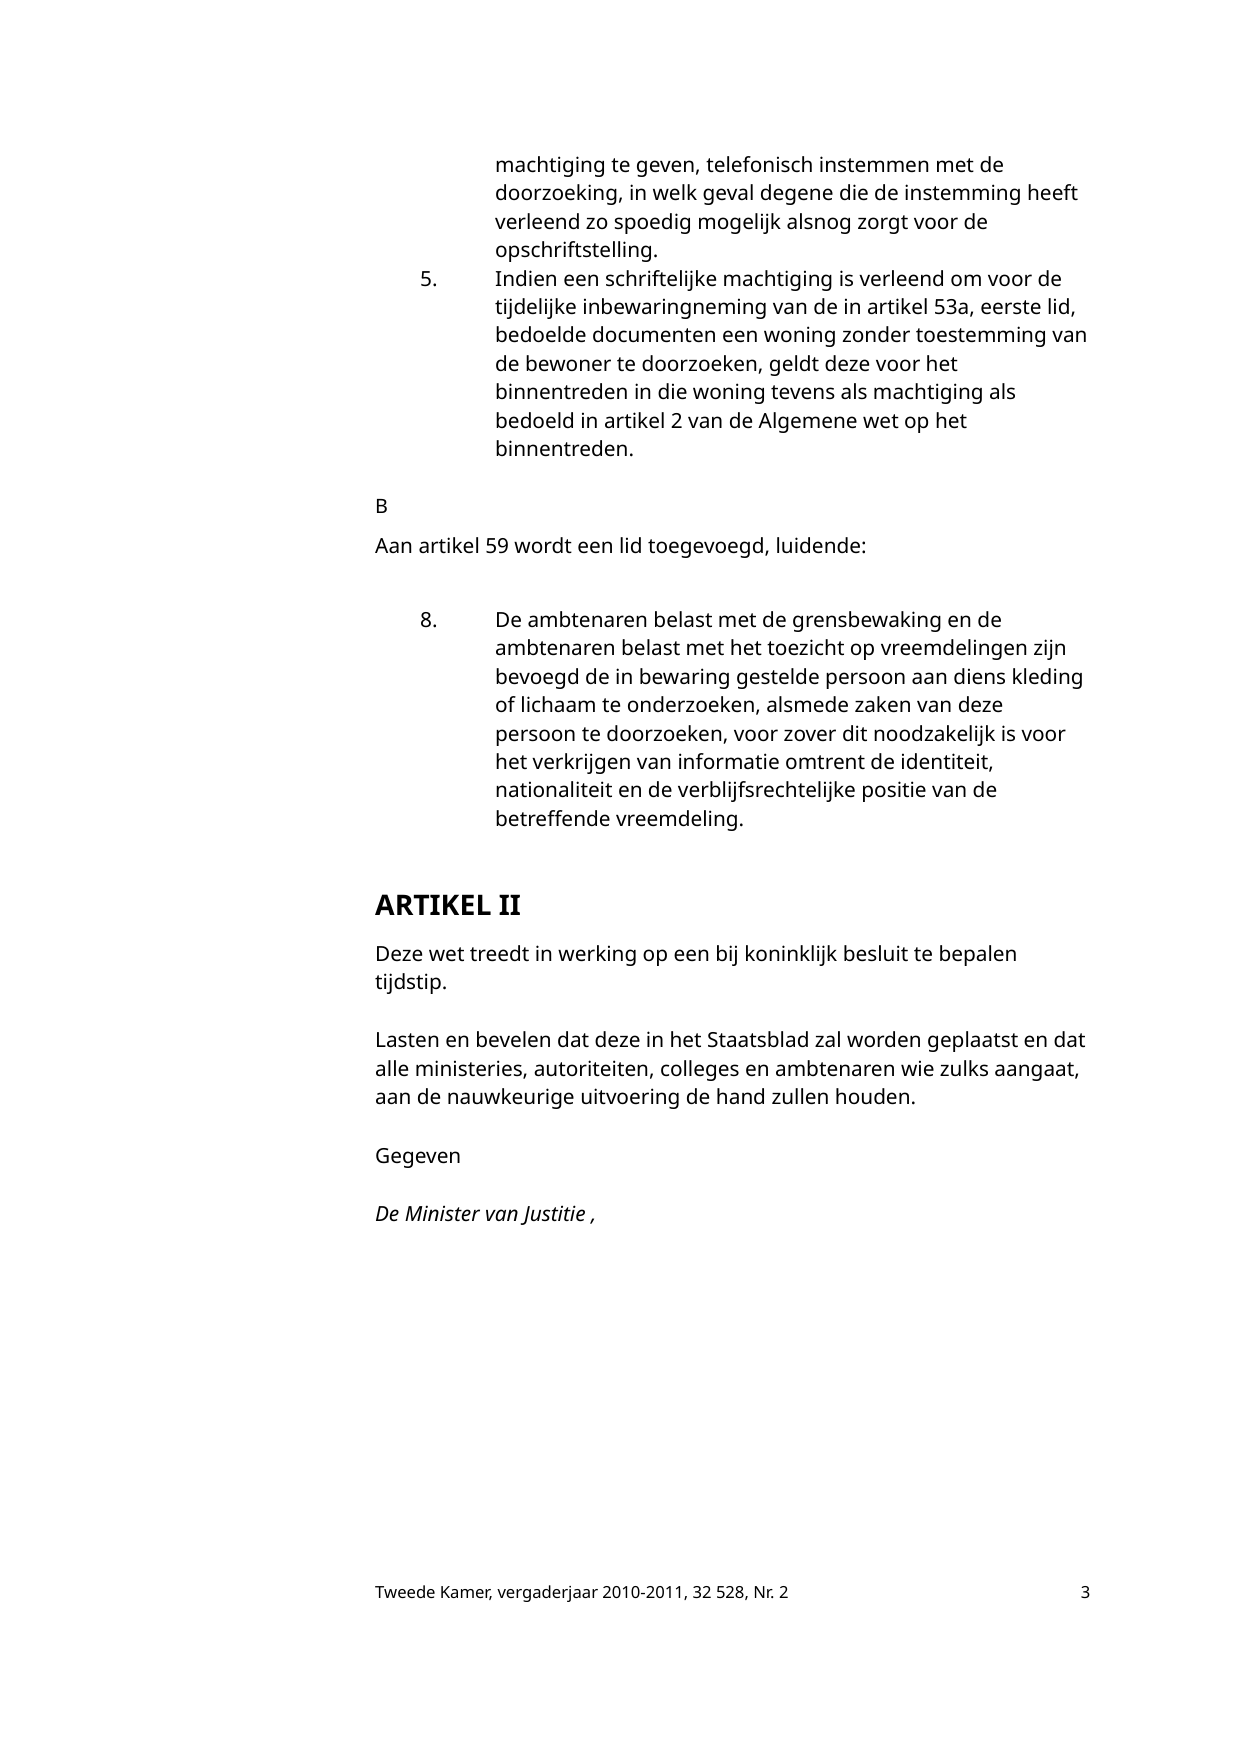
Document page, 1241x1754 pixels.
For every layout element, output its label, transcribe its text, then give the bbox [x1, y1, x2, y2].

text Lasten en bevelen dat deze in het Staatsblad zal worden geplaatst en dat alle ministeries, autoriteiten, colleges en ambtenaren wie zulks aangaat, aan de nauwkeurige uitvoering de hand zullen houden. [375, 1026, 1090, 1111]
text Gegeven [375, 1141, 1090, 1169]
text Aan artikel 59 wordt een lid toegevoegd, luidende: [375, 532, 1090, 560]
text De Minister van Justitie , [375, 1199, 1090, 1228]
text B [375, 493, 1090, 520]
subtitle ARTIKEL II [375, 885, 1090, 924]
text Deze wet treedt in werking op een bij koninklijk besluit te bepalen tijdstip. [375, 939, 1090, 996]
list Indien een schriftelijke machtiging is verleend om voor de tijdelijke inbewaringneming van de in artikel 53a, eerste lid, bedoelde documenten een woning zonder toestemming van de bewoner te doorzoeken, geldt deze voor het binnentreden in die woning tevens als machtiging als bedoeld in artikel 2 van de Algemene wet op het binnentreden. [420, 264, 1090, 463]
list De ambtenaren belast met de grensbewaking en de ambtenaren belast met het toezicht op vreemdelingen zijn bevoegd de in bewaring gestelde persoon aan diens kleding of lichaam te onderzoeken, alsmede zaken van deze persoon te doorzoeken, voor zover dit noodzakelijk is voor het verkrijgen van informatie omtrent de identiteit, nationaliteit en de verblijfsrechtelijke positie van de betreffende vreemdeling. [420, 605, 1090, 832]
list machtiging te geven, telefonisch instemmen met de doorzoeking, in welk geval degene die de instemming heeft verleend zo spoedig mogelijk alsnog zorgt voor de opschriftstelling. [420, 150, 1090, 264]
